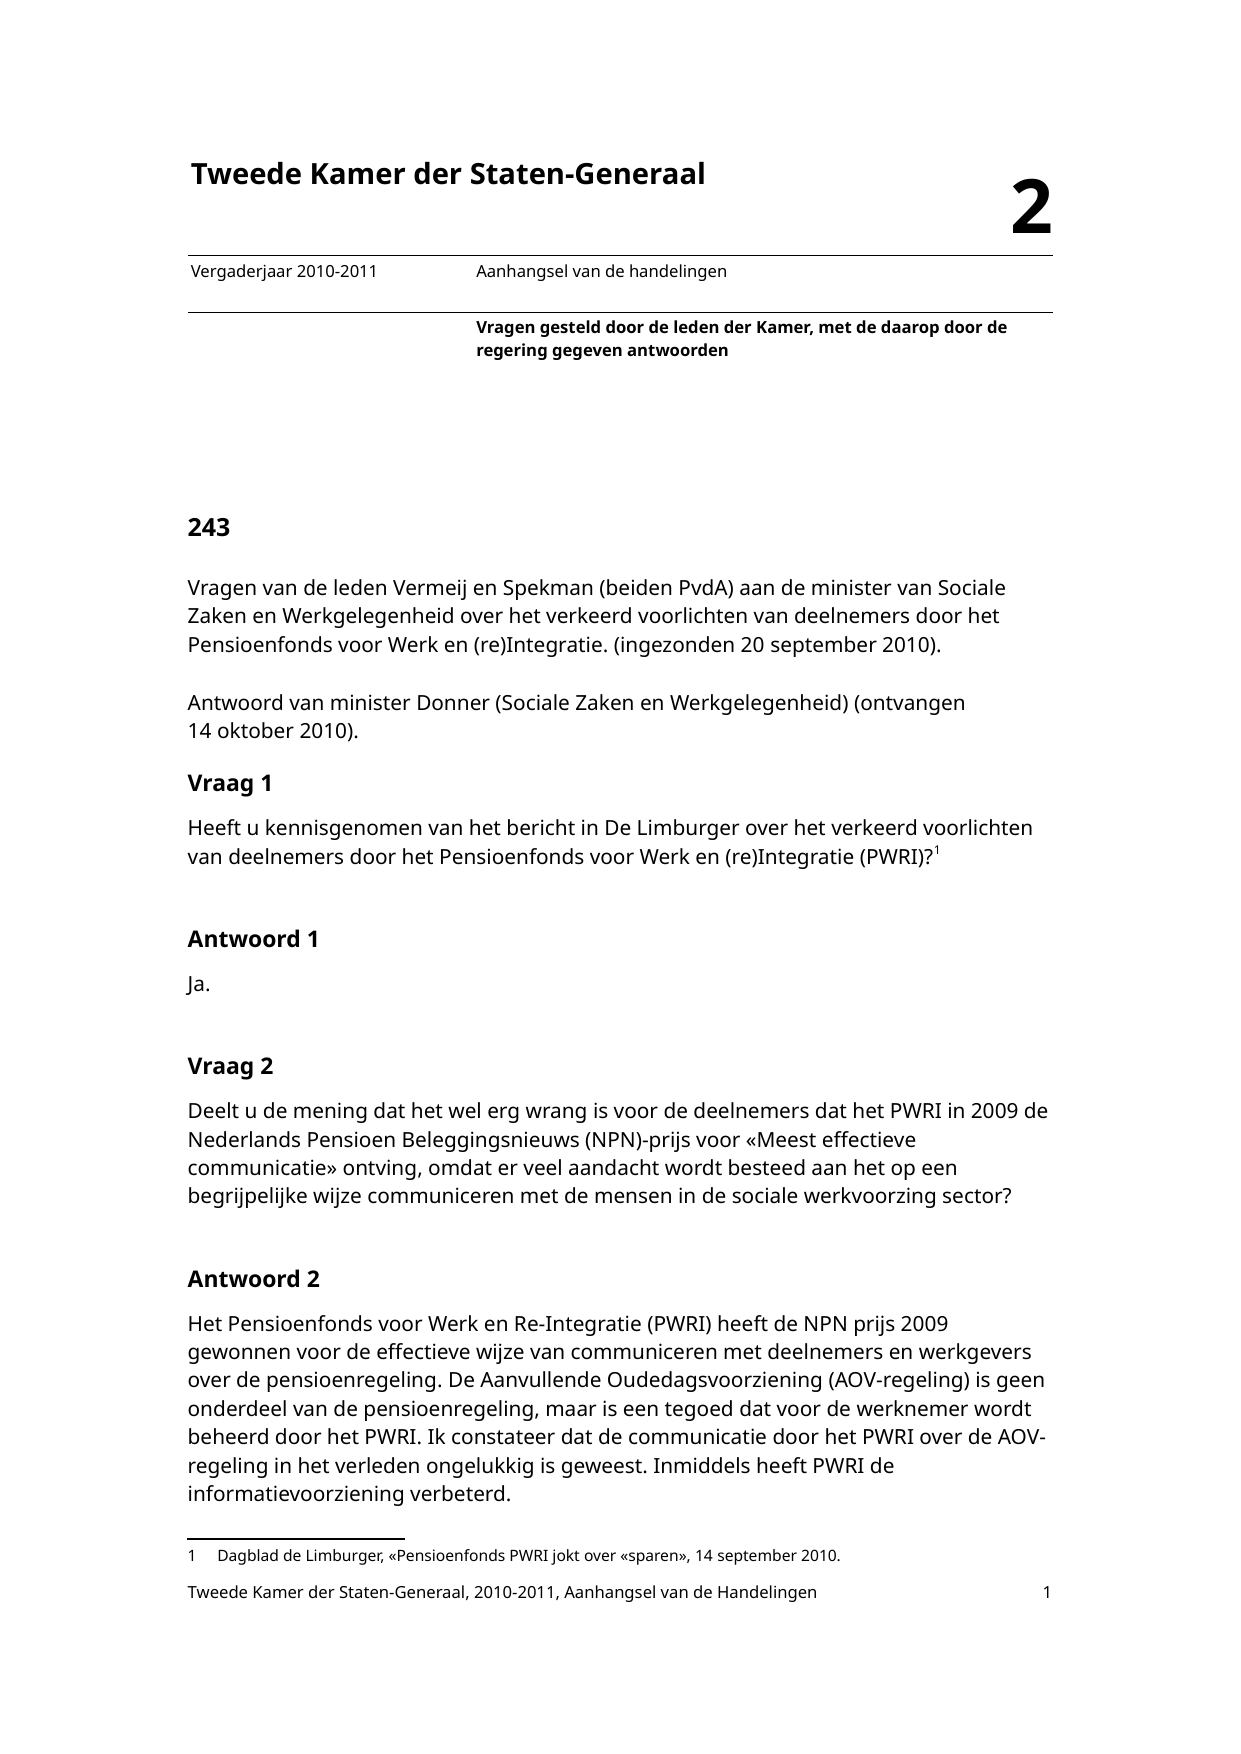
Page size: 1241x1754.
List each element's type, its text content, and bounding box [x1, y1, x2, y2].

table_header Tweede Kamer der Staten-Generaal [188, 150, 879, 255]
text Deelt u de mening dat het wel erg wrang is voor de deelnemers dat het PWRI in 2009 de Nederlands Pensioen Beleggingsnieuws (NPN)-prijs voor «Meest effectieve communicatie» ontving, omdat er veel aandacht wordt besteed aan het op een begrijpelijke wijze communiceren met de mensen in de sociale werkvoorzing sector? [187, 1096, 1053, 1210]
text Vragen van de leden Vermeij en Spekman (beiden PvdA) aan de minister van Sociale Zaken en Werkgelegenheid over het verkeerd voorlichten van deelnemers door het Pensioenfonds voor Werk en (re)Integratie. (ingezonden 20 september 2010). [187, 573, 1053, 658]
subtitle Antwoord 1 [187, 923, 1053, 954]
table_cell Vragen gesteld door de leden der Kamer, met de daarop door de regering gegeven antwoorden [473, 313, 1053, 361]
table_cell [188, 313, 473, 361]
table_cell Vergaderjaar 2010-2011 [188, 256, 473, 312]
text Heeft u kennisgenomen van het bericht in De Limburger over het verkeerd voorlichten van deelnemers door het Pensioenfonds voor Werk en (re)Integratie (PWRI)? [187, 813, 1053, 870]
subtitle Vraag 2 [187, 1050, 1053, 1081]
subtitle Vraag 1 [187, 767, 1053, 798]
table_cell Aanhangsel van de handelingen [473, 256, 1053, 312]
subtitle Antwoord 2 [187, 1262, 1053, 1294]
text Het Pensioenfonds voor Werk en Re-Integratie (PWRI) heeft de NPN prijs 2009 gewonnen voor de effectieve wijze van communiceren met deelnemers en werkgevers over de pensioenregeling. De Aanvullende Oudedagsvoorziening (AOV-regeling) is geen onderdeel van de pensioenregeling, maar is een tegoed dat voor de werknemer wordt beheerd door het PWRI. Ik constateer dat de communicatie door het PWRI over de AOV-regeling in het verleden ongelukkig is geweest. Inmiddels heeft PWRI de informatievoorziening verbeterd. [187, 1309, 1053, 1508]
table_header 2 [880, 150, 1053, 255]
text Antwoord van minister Donner (Sociale Zaken en Werkgelegenheid) (ontvangen 14 oktober 2010). [187, 688, 1053, 745]
text 243 [187, 509, 1053, 543]
text Ja. [187, 969, 1053, 997]
text Dagblad de Limburger, «Pensioenfonds PWRI jokt over «sparen», 14 september 2010. [187, 1538, 1053, 1566]
